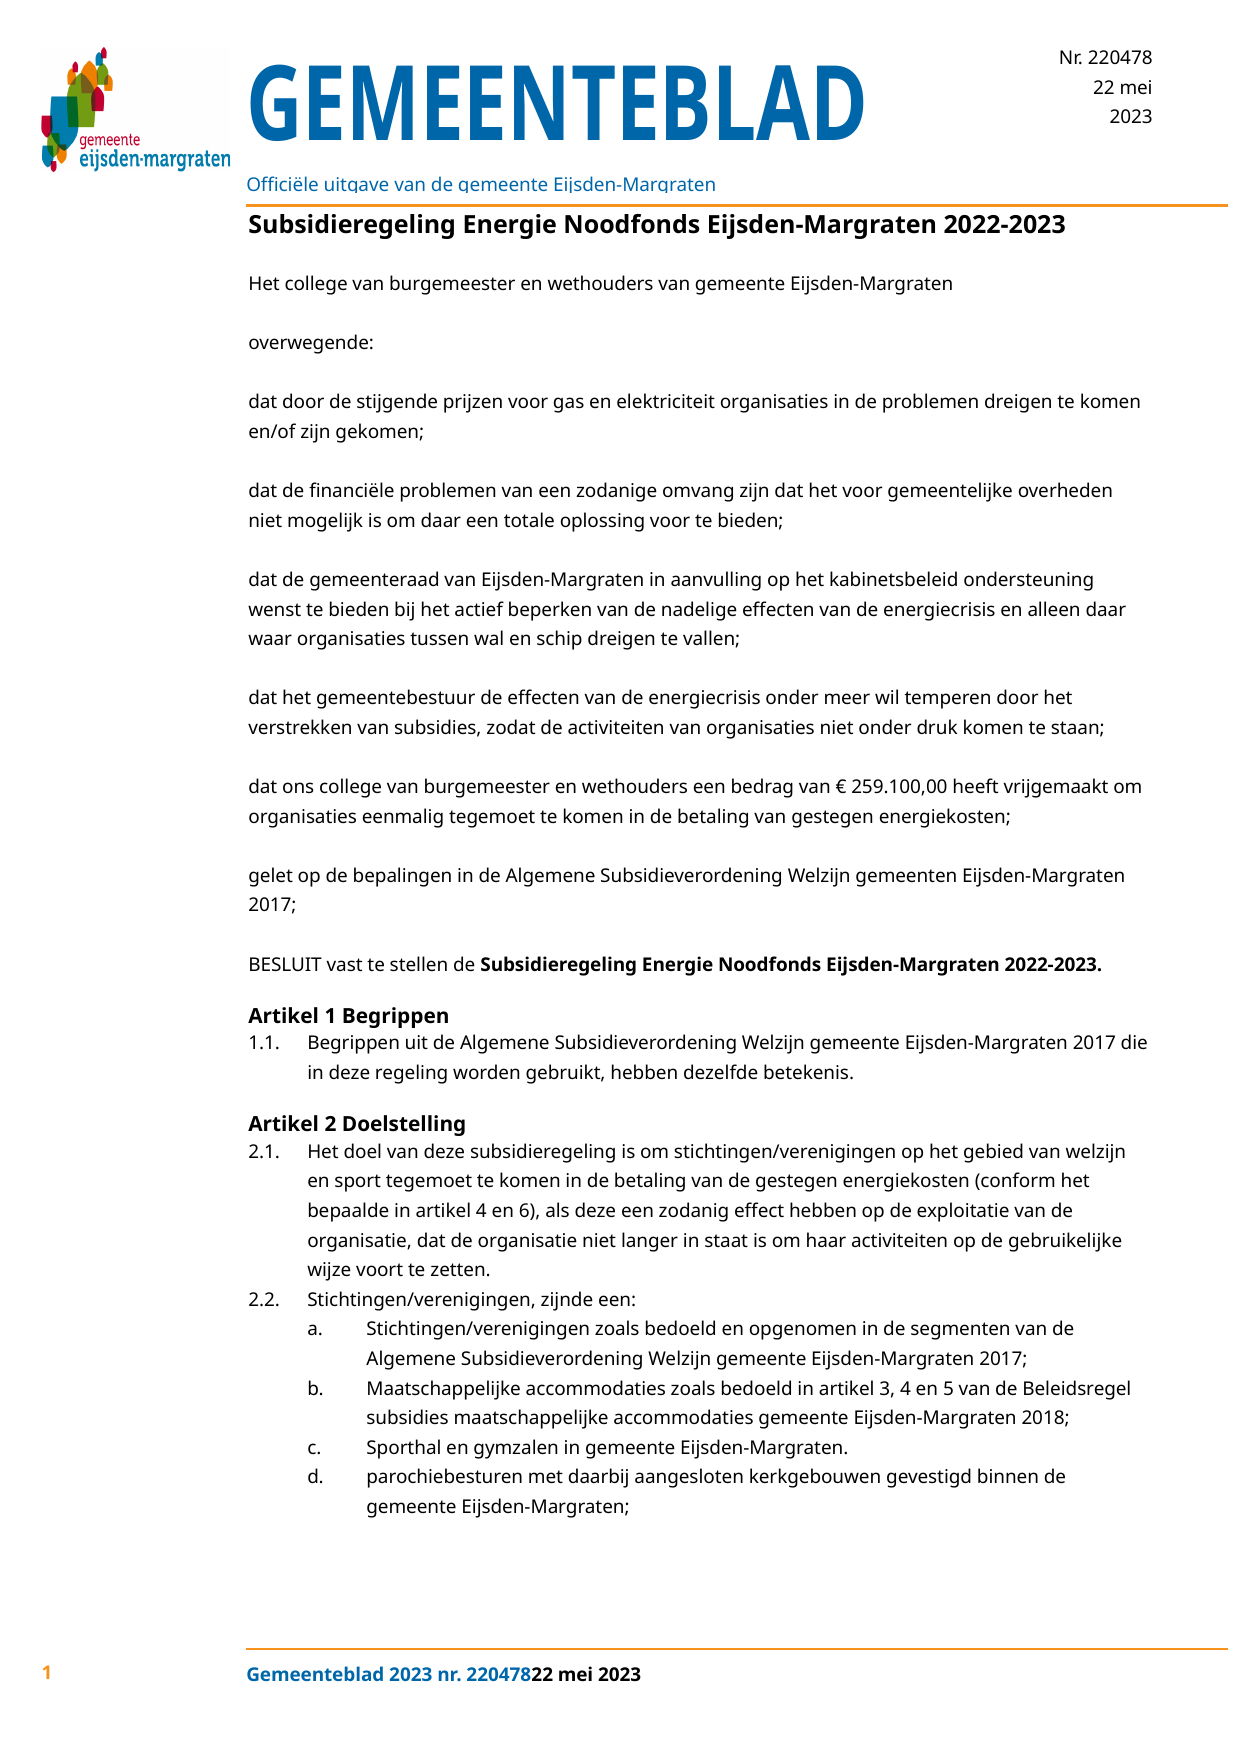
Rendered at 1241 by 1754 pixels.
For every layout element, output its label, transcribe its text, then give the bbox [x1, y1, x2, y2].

text dat de financiële problemen van een zodanige omvang zijn dat het voor gemeentelijke overheden niet mogelijk is om daar een totale oplossing voor te bieden; [248, 477, 1152, 533]
text dat de gemeenteraad van Eijsden-Margraten in aanvulling op het kabinetsbeleid ondersteuning wenst te bieden bij het actief beperken van de nadelige effecten van de energiecrisis en alleen daar waar organisaties tussen wal en schip dreigen te vallen; [248, 566, 1152, 651]
text dat het gemeentebestuur de effecten van de energiecrisis onder meer wil temperen door het verstrekken van subsidies, zodat de activiteiten van organisaties niet onder druk komen te staan; [248, 684, 1152, 740]
text BESLUIT vast te stellen de Subsidieregeling Energie Noodfonds Eijsden-Margraten 2022-2023. [248, 951, 1152, 976]
list parochiebesturen met daarbij aangesloten kerkgebouwen gevestigd binnen de gemeente Eijsden-Margraten; [307, 1463, 1152, 1519]
list Stichtingen/verenigingen zoals bedoeld en opgenomen in de segmenten van de Algemene Subsidieverordening Welzijn gemeente Eijsden-Margraten 2017; [307, 1316, 1152, 1371]
text dat ons college van burgemeester en wethouders een bedrag van € 259.100,00 heeft vrijgemaakt om organisaties eenmalig tegemoet te komen in de betaling van gestegen energiekosten; [248, 773, 1152, 828]
text Artikel 2 Doelstelling [248, 1109, 1152, 1138]
text gelet op de bepalingen in de Algemene Subsidieverordening Welzijn gemeenten Eijsden-Margraten 2017; [248, 862, 1152, 917]
list Maatschappelijke accommodaties zoals bedoeld in artikel 3, 4 en 5 van de Beleidsregel subsidies maatschappelijke accommodaties gemeente Eijsden-Margraten 2018; [307, 1375, 1152, 1430]
text overwegende: [248, 329, 1152, 355]
list Stichtingen/verenigingen, zijnde een: [248, 1286, 1152, 1312]
list Begrippen uit de Algemene Subsidieverordening Welzijn gemeente Eijsden-Margraten 2017 die in deze regeling worden gebruikt, hebben dezelfde betekenis. [248, 1029, 1152, 1085]
list Het doel van deze subsidieregeling is om stichtingen/verenigingen op het gebied van welzijn en sport tegemoet te komen in de betaling van de gestegen energiekosten (conform het bepaalde in artikel 4 en 6), als deze een zodanig effect hebben op de exploitatie van de organisatie, dat de organisatie niet langer in staat is om haar activiteiten op de gebruikelijke wijze voort te zetten. [248, 1138, 1152, 1282]
text dat door de stijgende prijzen voor gas en elektriciteit organisaties in de problemen dreigen te komen en/of zijn gekomen; [248, 389, 1152, 444]
text Artikel 1 Begrippen [248, 1001, 1152, 1029]
list Sporthal en gymzalen in gemeente Eijsden-Margraten. [307, 1434, 1152, 1459]
picture [41, 47, 231, 172]
text Subsidieregeling Energie Noodfonds Eijsden-Margraten 2022-2023 [248, 207, 1152, 241]
text Het college van burgemeester en wethouders van gemeente Eijsden-Margraten [248, 270, 1152, 296]
